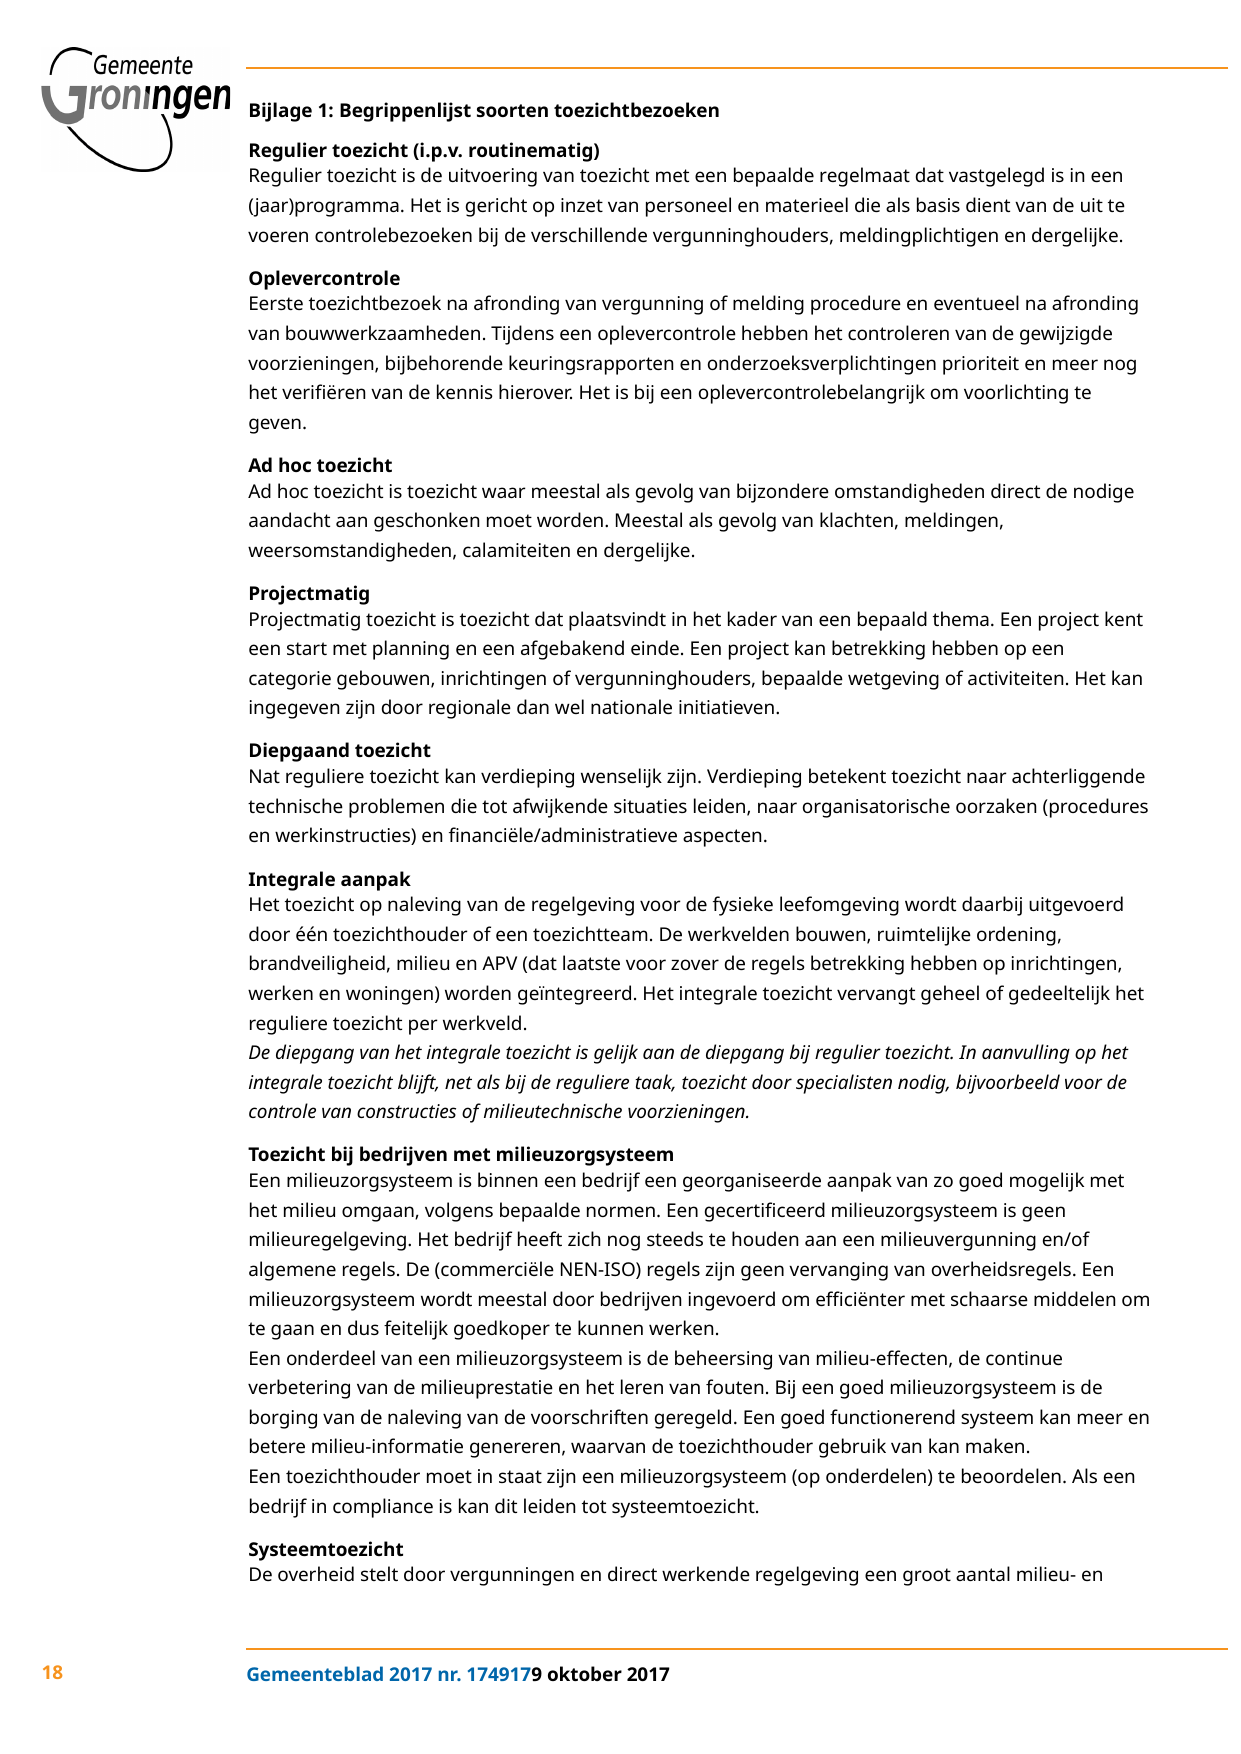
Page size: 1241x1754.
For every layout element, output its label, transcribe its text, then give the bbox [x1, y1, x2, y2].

text De diepgang van het integrale toezicht is gelijk aan de diepgang bij regulier toezicht. In aanvulling op het integrale toezicht blijft, net als bij de reguliere taak, toezicht door specialisten nodig, bijvoorbeeld voor de controle van constructies of milieutechnische voorzieningen. [248, 1039, 1152, 1124]
text Regulier toezicht is de uitvoering van toezicht met een bepaalde regelmaat dat vastgelegd is in een (jaar)programma. Het is gericht op inzet van personeel en materieel die als basis dient van de uit te voeren controlebezoeken bij de verschillende vergunninghouders, meldingplichtigen en dergelijke. [248, 163, 1152, 247]
text Oplevercontrole [248, 265, 1152, 291]
text Ad hoc toezicht [248, 452, 1152, 478]
text Projectmatig toezicht is toezicht dat plaatsvindt in het kader van een bepaald thema. Een project kent een start met planning en een afgebakend einde. Een project kan betrekking hebben op een categorie gebouwen, inrichtingen of vergunninghouders, bepaalde wetgeving of activiteiten. Het kan ingegeven zijn door regionale dan wel nationale initiatieven. [248, 606, 1152, 720]
text Systeemtoezicht [248, 1536, 1152, 1562]
text Projectmatig [248, 580, 1152, 606]
text Een milieuzorgsysteem is binnen een bedrijf een georganiseerde aanpak van zo goed mogelijk met het milieu omgaan, volgens bepaalde normen. Een gecertificeerd milieuzorgsysteem is geen milieuregelgeving. Het bedrijf heeft zich nog steeds te houden aan een milieuvergunning en/of algemene regels. De (commerciële NEN-ISO) regels zijn geen vervanging van overheidsregels. Een milieuzorgsysteem wordt meestal door bedrijven ingevoerd om efficiënter met schaarse middelen om te gaan en dus feitelijk goedkoper te kunnen werken. [248, 1167, 1152, 1341]
text Regulier toezicht (i.p.v. routinematig) [248, 137, 1152, 163]
text Bijlage 1: Begrippenlijst soorten toezichtbezoeken [248, 95, 1152, 123]
text Nat reguliere toezicht kan verdieping wenselijk zijn. Verdieping betekent toezicht naar achterliggende technische problemen die tot afwijkende situaties leiden, naar organisatorische oorzaken (procedures en werkinstructies) en financiële/administratieve aspecten. [248, 763, 1152, 848]
picture [41, 47, 231, 172]
text Diepgaand toezicht [248, 738, 1152, 763]
text Een toezichthouder moet in staat zijn een milieuzorgsysteem (op onderdelen) te beoordelen. Als een bedrijf in compliance is kan dit leiden tot systeemtoezicht. [248, 1463, 1152, 1518]
text Integrale aanpak [248, 866, 1152, 891]
text Een onderdeel van een milieuzorgsysteem is de beheersing van milieu-effecten, de continue verbetering van de milieuprestatie en het leren van fouten. Bij een goed milieuzorgsysteem is de borging van de naleving van de voorschriften geregeld. Een goed functionerend systeem kan meer en betere milieu-informatie genereren, waarvan de toezichthouder gebruik van kan maken. [248, 1345, 1152, 1459]
text Het toezicht op naleving van de regelgeving voor de fysieke leefomgeving wordt daarbij uitgevoerd door één toezichthouder of een toezichtteam. De werkvelden bouwen, ruimtelijke ordening, brandveiligheid, milieu en APV (dat laatste voor zover de regels betrekking hebben op inrichtingen, werken en woningen) worden geïntegreerd. Het integrale toezicht vervangt geheel of gedeeltelijk het reguliere toezicht per werkveld. [248, 891, 1152, 1036]
text Ad hoc toezicht is toezicht waar meestal als gevolg van bijzondere omstandigheden direct de nodige aandacht aan geschonken moet worden. Meestal als gevolg van klachten, meldingen, weersomstandigheden, calamiteiten en dergelijke. [248, 478, 1152, 563]
text Toezicht bij bedrijven met milieuzorgsysteem [248, 1142, 1152, 1167]
text De overheid stelt door vergunningen en direct werkende regelgeving een groot aantal milieu- en [248, 1562, 1152, 1587]
text Eerste toezichtbezoek na afronding van vergunning of melding procedure en eventueel na afronding van bouwwerkzaamheden. Tijdens een oplevercontrole hebben het controleren van de gewijzigde voorzieningen, bijbehorende keuringsrapporten en onderzoeksverplichtingen prioriteit en meer nog het verifiëren van de kennis hierover. Het is bij een oplevercontrolebelangrijk om voorlichting te geven. [248, 291, 1152, 435]
